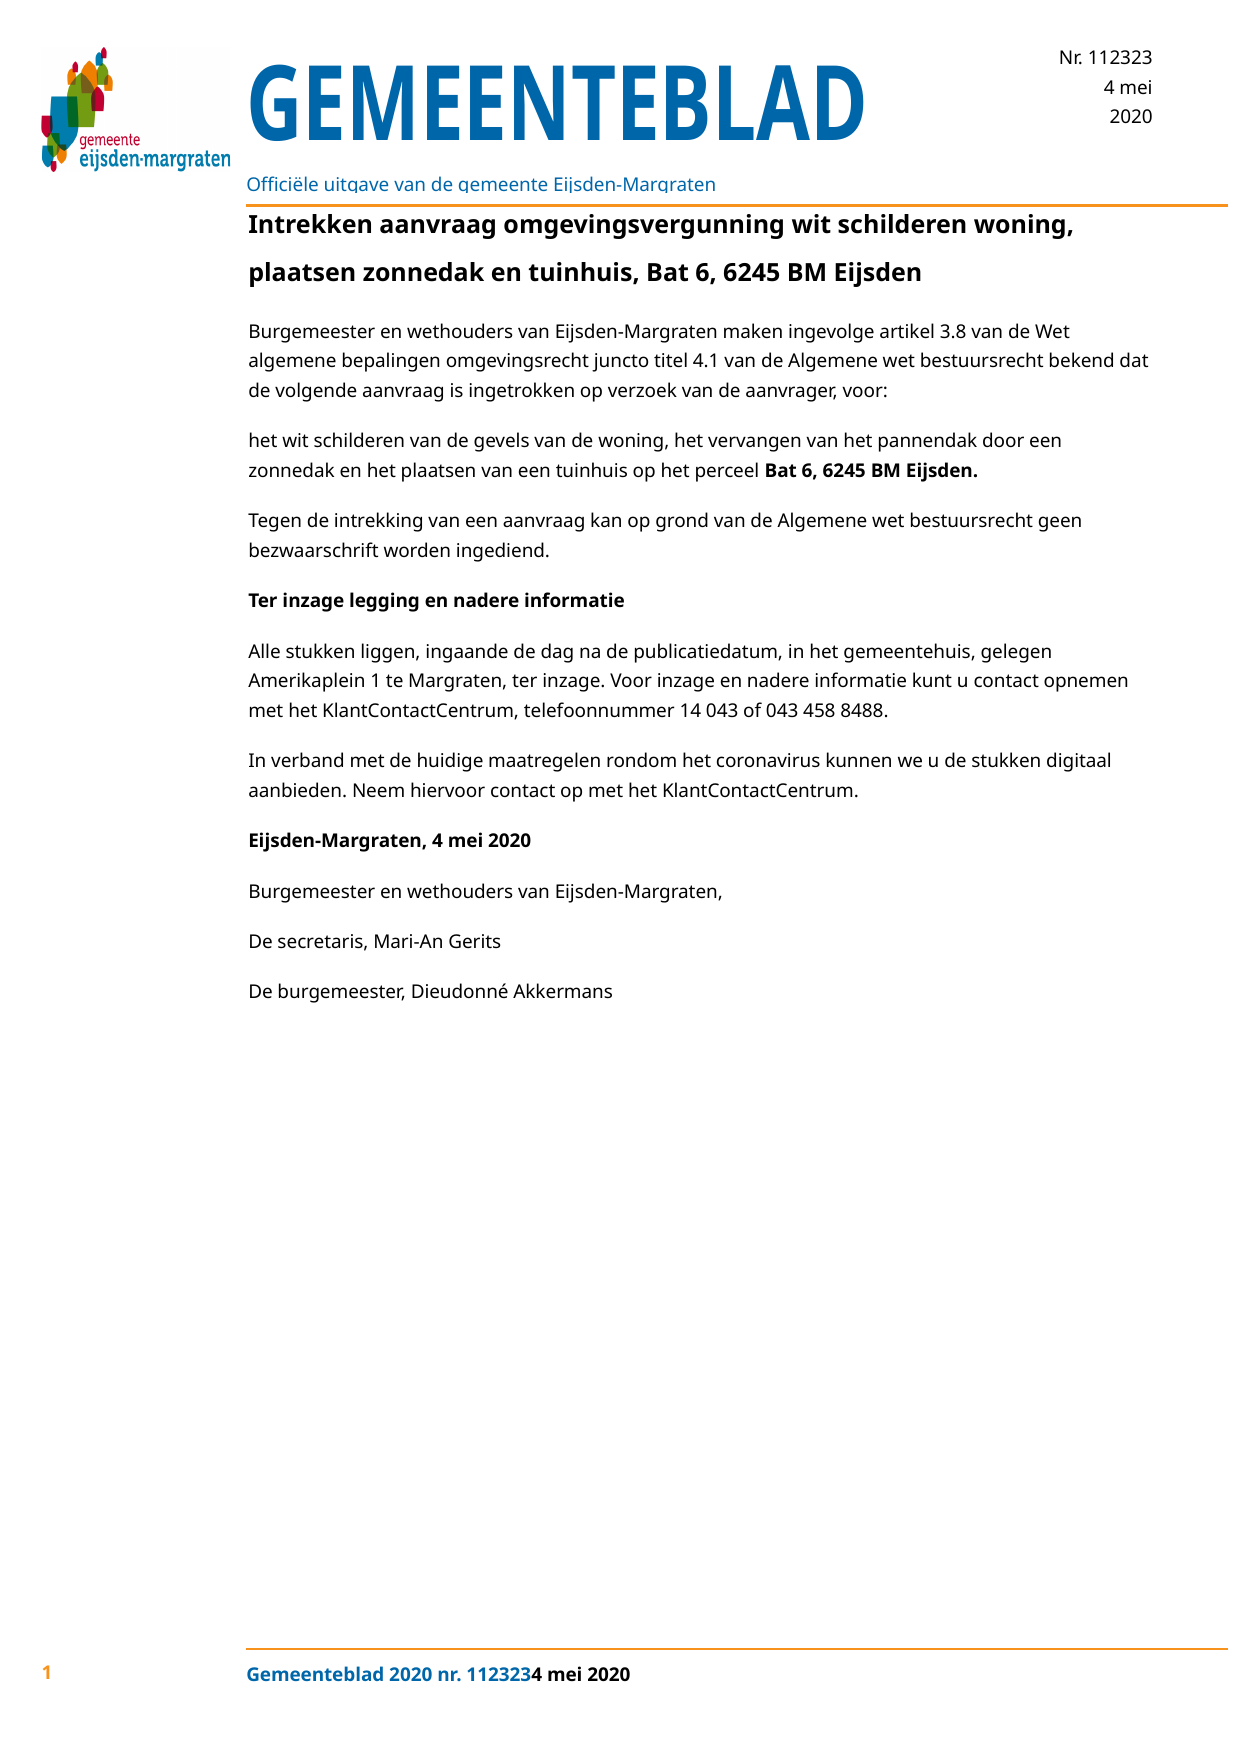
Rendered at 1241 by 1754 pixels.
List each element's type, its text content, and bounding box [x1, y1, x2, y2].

text Ter inzage legging en nadere informatie [248, 587, 1152, 613]
text Burgemeester en wethouders van Eijsden-Margraten maken ingevolge artikel 3.8 van de Wet algemene bepalingen omgevingsrecht juncto titel 4.1 van de Algemene wet bestuursrecht bekend dat de volgende aanvraag is ingetrokken op verzoek van de aanvrager, voor: [248, 318, 1152, 403]
text In verband met de huidige maatregelen rondom het coronavirus kunnen we u de stukken digitaal aanbieden. Neem hiervoor contact op met het KlantContactCentrum. [248, 747, 1152, 803]
text Eijsden-Margraten, 4 mei 2020 [248, 827, 1152, 853]
text De secretaris, Mari-An Gerits [248, 928, 1152, 954]
text De burgemeester, Dieudonné Akkermans [248, 979, 1152, 1004]
text Tegen de intrekking van een aanvraag kan op grond van de Algemene wet bestuursrecht geen bezwaarschrift worden ingediend. [248, 507, 1152, 563]
text het wit schilderen van de gevels van de woning, het vervangen van het pannendak door een zonnedak en het plaatsen van een tuinhuis op het perceel Bat 6, 6245 BM Eijsden. [248, 427, 1152, 483]
text Intrekken aanvraag omgevingsvergunning wit schilderen woning, plaatsen zonnedak en tuinhuis, Bat 6, 6245 BM Eijsden [248, 207, 1152, 288]
text Alle stukken liggen, ingaande de dag na de publicatiedatum, in het gemeentehuis, gelegen Amerikaplein 1 te Margraten, ter inzage. Voor inzage en nadere informatie kunt u contact opnemen met het KlantContactCentrum, telefoonnummer 14 043 of 043 458 8488. [248, 638, 1152, 723]
picture [41, 47, 231, 172]
text Burgemeester en wethouders van Eijsden-Margraten, [248, 878, 1152, 904]
